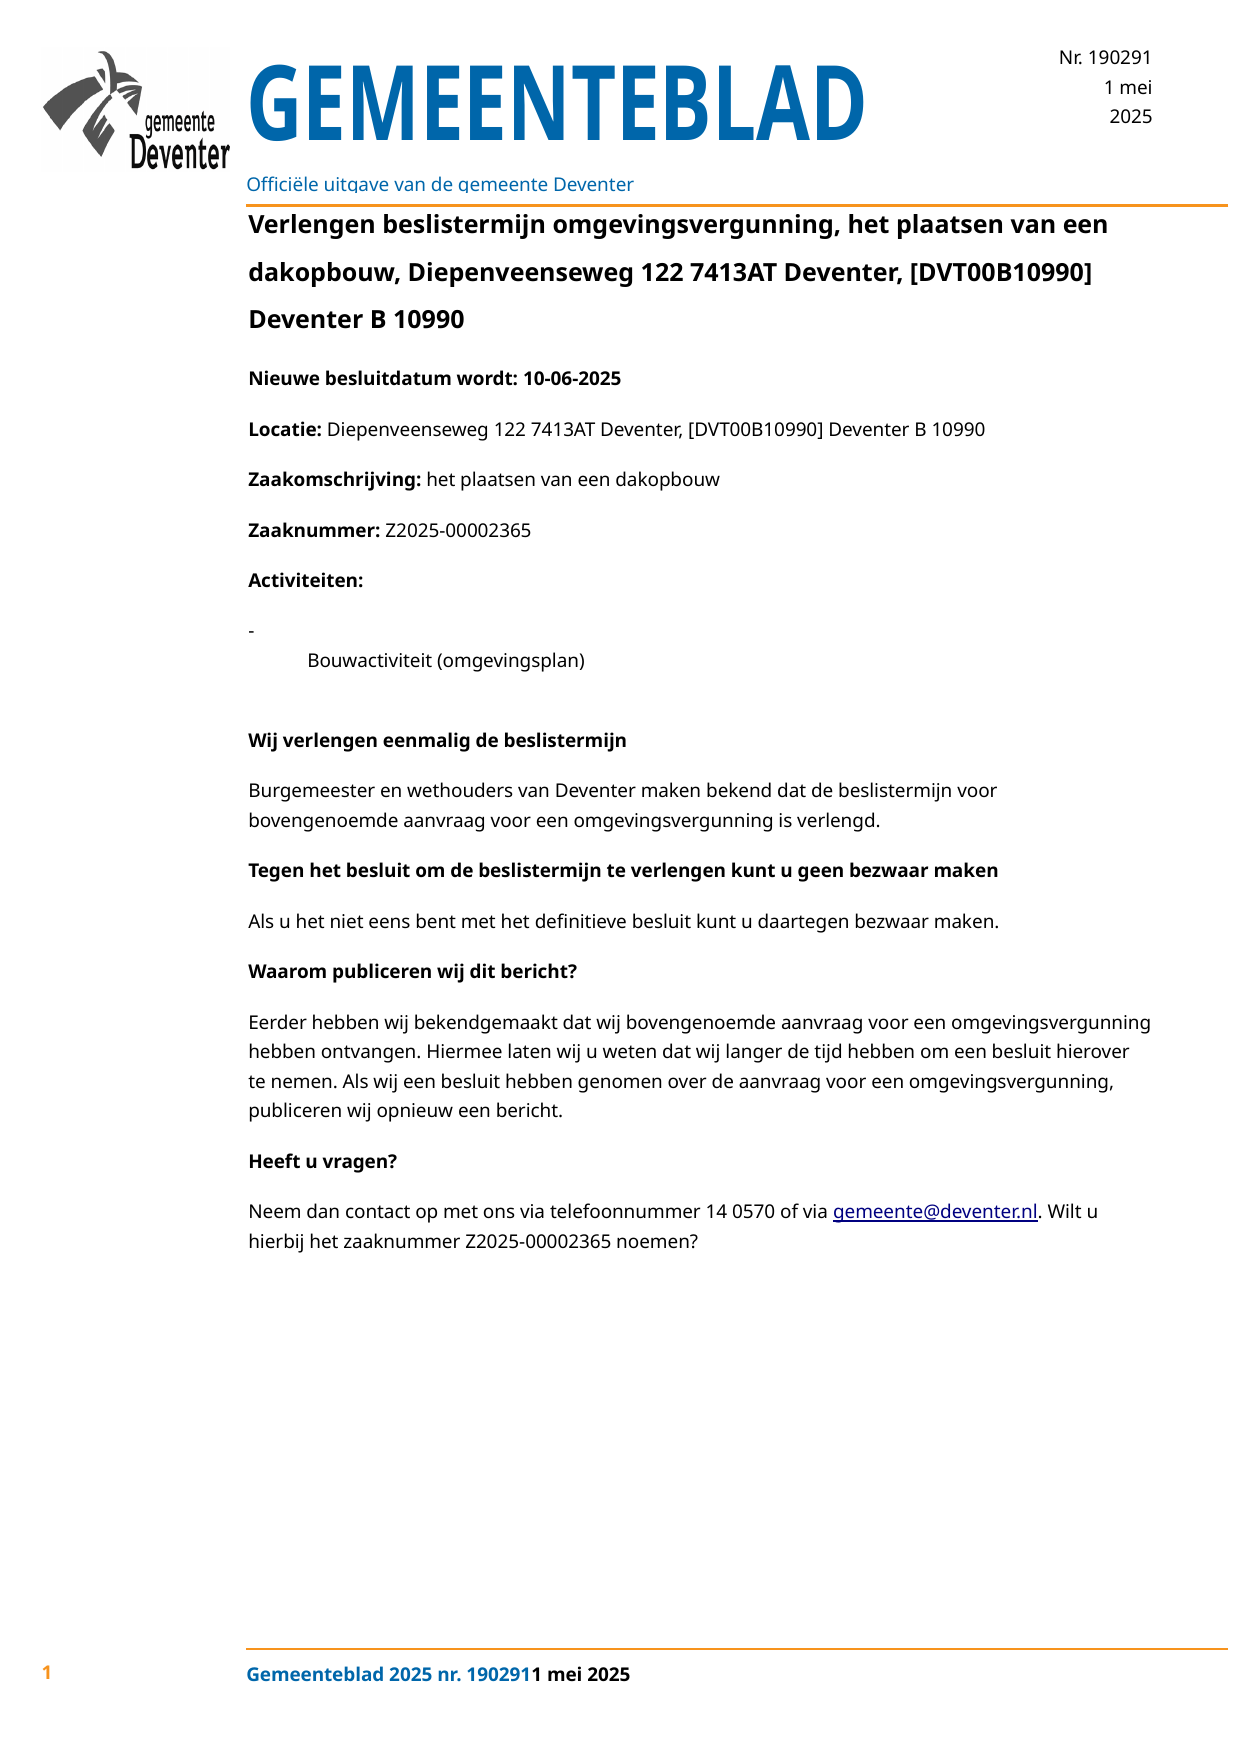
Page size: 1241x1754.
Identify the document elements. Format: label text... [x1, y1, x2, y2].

text Zaaknummer: Z2025-00002365 [248, 517, 1152, 542]
text Waarom publiceren wij dit bericht? [248, 958, 1152, 984]
text Zaakomschrijving: het plaatsen van een dakopbouw [248, 466, 1152, 492]
text Nieuwe besluitdatum wordt: 10-06-2025 [248, 366, 1152, 391]
text Eerder hebben wij bekendgemaakt dat wij bovengenoemde aanvraag voor een omgevingsvergunning hebben ontvangen. Hiermee laten wij u weten dat wij langer de tijd hebben om een besluit hierover te nemen. Als wij een besluit hebben genomen over de aanvraag voor een omgevingsvergunning, publiceren wij opnieuw een bericht. [248, 1009, 1152, 1123]
text Als u het niet eens bent met het definitieve besluit kunt u daartegen bezwaar maken. [248, 908, 1152, 934]
text Wij verlengen eenmalig de beslistermijn [248, 727, 1152, 753]
text Activiteiten: [248, 567, 1152, 593]
text Locatie: Diepenveenseweg 122 7413AT Deventer, [DVT00B10990] Deventer B 10990 [248, 416, 1152, 442]
text Neem dan contact op met ons via telefoonnummer 14 0570 of via gemeente@deventer.nl. Wilt u hierbij het zaaknummer Z2025-00002365 noemen? [248, 1198, 1152, 1254]
text Verlengen beslistermijn omgevingsvergunning, het plaatsen van een dakopbouw, Diepenveenseweg 122 7413AT Deventer, [DVT00B10990] Deventer B 10990 [248, 207, 1152, 336]
text Tegen het besluit om de beslistermijn te verlengen kunt u geen bezwaar maken [248, 858, 1152, 883]
picture [41, 47, 231, 172]
text Burgemeester en wethouders van Deventer maken bekend dat de beslistermijn voor bovengenoemde aanvraag voor een omgevingsvergunning is verlengd. [248, 778, 1152, 833]
text Heeft u vragen? [248, 1148, 1152, 1174]
list Bouwactiviteit (omgevingsplan) [248, 647, 1152, 673]
